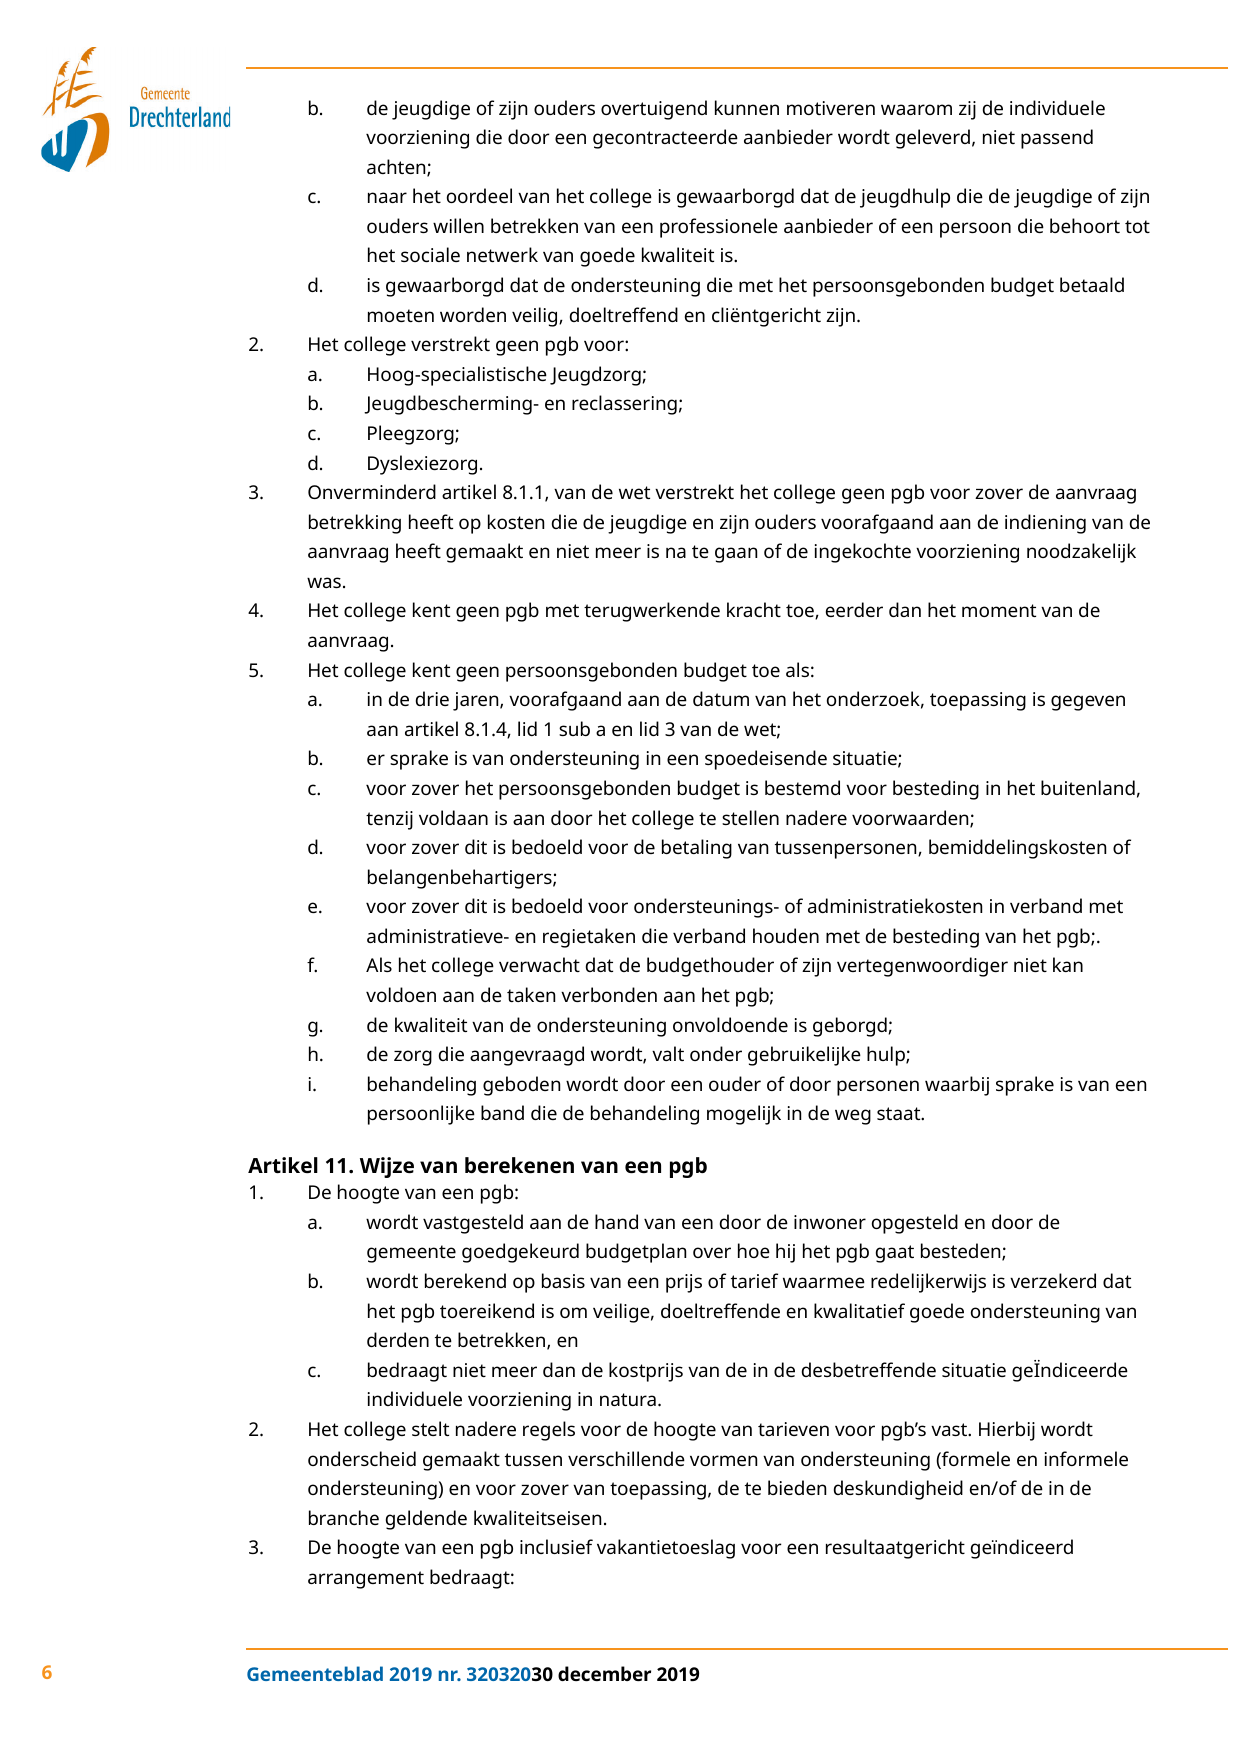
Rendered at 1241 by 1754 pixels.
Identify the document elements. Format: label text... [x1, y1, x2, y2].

list er sprake is van ondersteuning in een spoedeisende situatie; [307, 746, 1152, 771]
list bedraagt niet meer dan de kostprijs van de in de desbetreffende situatie geÏndiceerde individuele voorziening in natura. [307, 1357, 1152, 1412]
list Als het college verwacht dat de budgethouder of zijn vertegenwoordiger niet kan voldoen aan de taken verbonden aan het pgb; [307, 953, 1152, 1008]
text Artikel 11. Wijze van berekenen van een pgb [248, 1151, 1152, 1179]
list is gewaarborgd dat de ondersteuning die met het persoonsgebonden budget betaald moeten worden veilig, doeltreffend en cliëntgericht zijn. [307, 272, 1152, 328]
list Dyslexiezorg. [307, 450, 1152, 476]
list naar het oordeel van het college is gewaarborgd dat de jeugdhulp die de jeugdige of zijn ouders willen betrekken van een professionele aanbieder of een persoon die behoort tot het sociale netwerk van goede kwaliteit is. [307, 183, 1152, 268]
list Onverminderd artikel 8.1.1, van de wet verstrekt het college geen pgb voor zover de aanvraag betrekking heeft op kosten die de jeugdige en zijn ouders voorafgaand aan de indiening van de aanvraag heeft gemaakt en niet meer is na te gaan of de ingekochte voorziening noodzakelijk was. [248, 479, 1152, 594]
picture [41, 158, 64, 172]
list de zorg die aangevraagd wordt, valt onder gebruikelijke hulp; [307, 1041, 1152, 1067]
list Het college kent geen pgb met terugwerkende kracht toe, eerder dan het moment van de aanvraag. [248, 598, 1152, 653]
list wordt vastgesteld aan de hand van een door de inwoner opgesteld en door de gemeente goedgekeurd budgetplan over hoe hij het pgb gaat besteden; [307, 1209, 1152, 1264]
list de jeugdige of zijn ouders overtuigend kunnen motiveren waarom zij de individuele voorziening die door een gecontracteerde aanbieder wordt geleverd, niet passend achten; [307, 95, 1152, 180]
picture [226, 115, 231, 124]
list Het college stelt nadere regels voor de hoogte van tarieven voor pgb’s vast. Hierbij wordt onderscheid gemaakt tussen verschillende vormen van ondersteuning (formele en informele ondersteuning) en voor zover van toepassing, de te bieden deskundigheid en/of de in de branche geldende kwaliteitseisen. [248, 1416, 1152, 1531]
list wordt berekend op basis van een prijs of tarief waarmee redelijkerwijs is verzekerd dat het pgb toereikend is om veilige, doeltreffende en kwalitatief goede ondersteuning van derden te betrekken, en [307, 1268, 1152, 1353]
list Pleegzorg; [307, 420, 1152, 446]
list de kwaliteit van de ondersteuning onvoldoende is geborgd; [307, 1012, 1152, 1038]
list behandeling geboden wordt door een ouder of door personen waarbij sprake is van een persoonlijke band die de behandeling mogelijk in de weg staat. [307, 1071, 1152, 1126]
list De hoogte van een pgb: [248, 1179, 1152, 1205]
list De hoogte van een pgb inclusief vakantietoeslag voor een resultaatgericht geïndiceerd arrangement bedraagt: [248, 1534, 1152, 1590]
list in de drie jaren, voorafgaand aan de datum van het onderzoek, toepassing is gegeven aan artikel 8.1.4, lid 1 sub a en lid 3 van de wet; [307, 686, 1152, 742]
list Het college verstrekt geen pgb voor: [248, 331, 1152, 357]
list voor zover het persoonsgebonden budget is bestemd voor besteding in het buitenland, tenzij voldaan is aan door het college te stellen nadere voorwaarden; [307, 775, 1152, 831]
list Hoog-specialistische Jeugdzorg; [307, 361, 1152, 387]
list Het college kent geen persoonsgebonden budget toe als: [248, 657, 1152, 683]
list voor zover dit is bedoeld voor de betaling van tussenpersonen, bemiddelingskosten of belangenbehartigers; [307, 834, 1152, 890]
list Jeugdbescherming- en reclassering; [307, 391, 1152, 416]
list voor zover dit is bedoeld voor ondersteunings- of administratiekosten in verband met administratieve- en regietaken die verband houden met de besteding van het pgb;. [307, 893, 1152, 949]
picture [41, 47, 231, 172]
